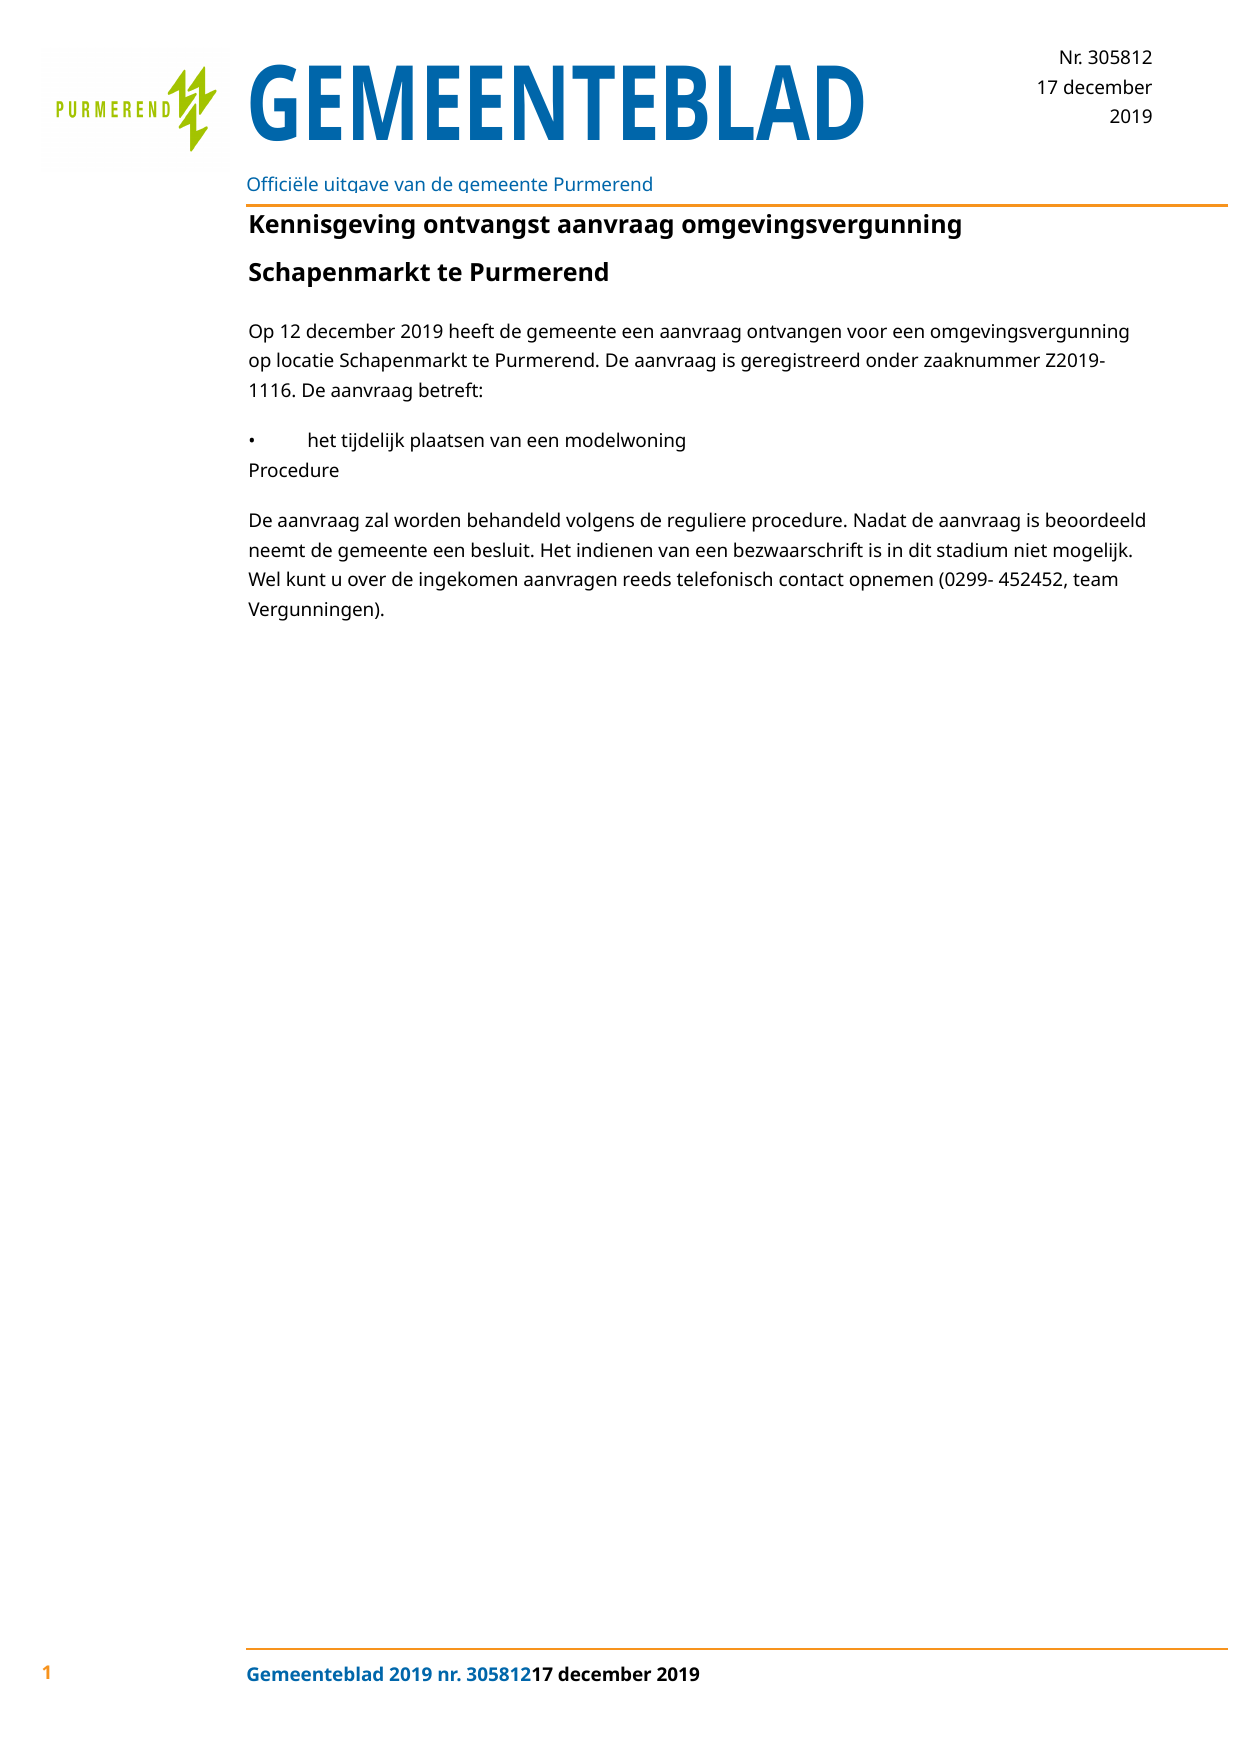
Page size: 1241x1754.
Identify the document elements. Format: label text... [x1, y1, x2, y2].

picture [41, 47, 231, 172]
text Op 12 december 2019 heeft de gemeente een aanvraag ontvangen voor een omgevingsvergunning op locatie Schapenmarkt te Purmerend. De aanvraag is geregistreerd onder zaaknummer Z2019-1116. De aanvraag betreft: [248, 318, 1152, 403]
text Procedure [248, 457, 1152, 483]
list het tijdelijk plaatsen van een modelwoning [248, 427, 1152, 453]
text De aanvraag zal worden behandeld volgens de reguliere procedure. Nadat de aanvraag is beoordeeld neemt de gemeente een besluit. Het indienen van een bezwaarschrift is in dit stadium niet mogelijk. Wel kunt u over de ingekomen aanvragen reeds telefonisch contact opnemen (0299- 452452, team Vergunningen). [248, 507, 1152, 622]
text Kennisgeving ontvangst aanvraag omgevingsvergunning Schapenmarkt te Purmerend [248, 207, 1152, 288]
